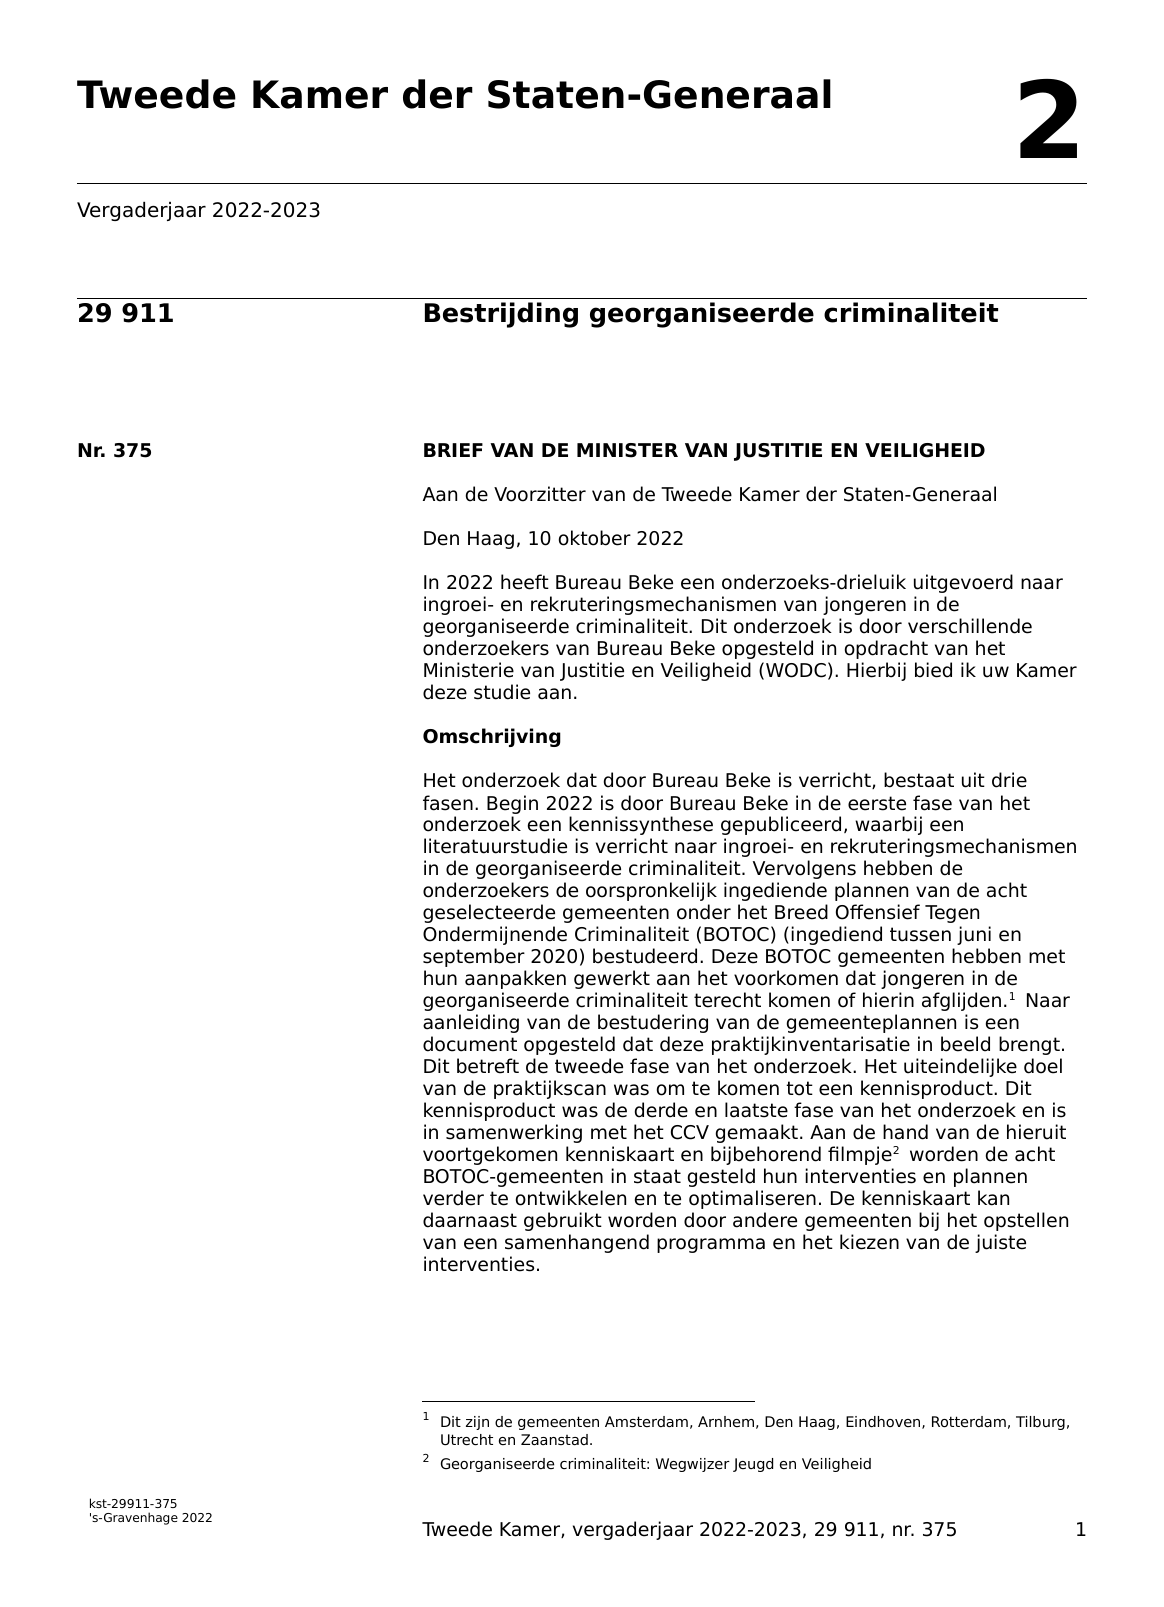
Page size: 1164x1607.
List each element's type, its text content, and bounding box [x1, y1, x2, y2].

text Aan de Voorzitter van de Tweede Kamer der Staten-Generaal [422, 484, 1087, 506]
text Dit zijn de gemeenten Amsterdam, Arnhem, Den Haag, Eindhoven, Rotterdam, Tilburg, Utrecht en Zaanstad. [422, 1410, 1087, 1449]
subtitle Nr. 375 BRIEF VAN DE MINISTER VAN JUSTITIE EN VEILIGHEID [77, 440, 1087, 462]
text Het onderzoek dat door Bureau Beke is verricht, bestaat uit drie fasen. Begin 2022 is door Bureau Beke in de eerste fase van het onderzoek een kennissynthese gepubliceerd, waarbij een literatuurstudie is verricht naar ingroei- en rekruteringsmechanismen in de georganiseerde criminaliteit. Vervolgens hebben de onderzoekers de oorspronkelijk ingediende plannen van de acht geselecteerde gemeenten onder het Breed Offensief Tegen Ondermijnende Criminaliteit (BOTOC) (ingediend tussen juni en september 2020) bestudeerd. Deze BOTOC gemeenten hebben met hun aanpakken gewerkt aan het voorkomen dat jongeren in de georganiseerde criminaliteit terecht komen of hierin afglijden. Naar aanleiding van de bestudering van de gemeenteplannen is een document opgesteld dat deze praktijkinventarisatie in beeld brengt. Dit betreft de tweede fase van het onderzoek. Het uiteindelijke doel van de praktijkscan was om te komen tot een kennisproduct. Dit kennisproduct was de derde en laatste fase van het onderzoek en is in samenwerking met het CCV gemaakt. Aan de hand van de hieruit voortgekomen kenniskaart en bijbehorend filmpje worden de acht BOTOC-gemeenten in staat gesteld hun interventies en plannen verder te ontwikkelen en te optimaliseren. De kenniskaart kan daarnaast gebruikt worden door andere gemeenten bij het opstellen van een samenhangend programma en het kiezen van de juiste interventies. [422, 770, 1087, 1276]
text Den Haag, 10 oktober 2022 [422, 528, 1087, 550]
subtitle 29 911 Bestrijding georganiseerde criminaliteit [77, 299, 1087, 329]
text Georganiseerde criminaliteit: Wegwijzer Jeugd en Veiligheid [422, 1452, 1087, 1474]
text In 2022 heeft Bureau Beke een onderzoeks-drieluik uitgevoerd naar ingroei- en rekruteringsmechanismen van jongeren in de georganiseerde criminaliteit. Dit onderzoek is door verschillende onderzoekers van Bureau Beke opgesteld in opdracht van het Ministerie van Justitie en Veiligheid (WODC). Hierbij bied ik uw Kamer deze studie aan. [422, 572, 1087, 704]
table_header 2 [886, 59, 1087, 183]
text 's-Gravenhage 2022 [88, 1511, 323, 1525]
table_cell Vergaderjaar 2022-2023 [77, 184, 1087, 298]
subtitle Omschrijving [422, 726, 1087, 748]
table_header Tweede Kamer der Staten-Generaal [77, 59, 886, 183]
text kst-29911-375 [88, 1497, 323, 1511]
